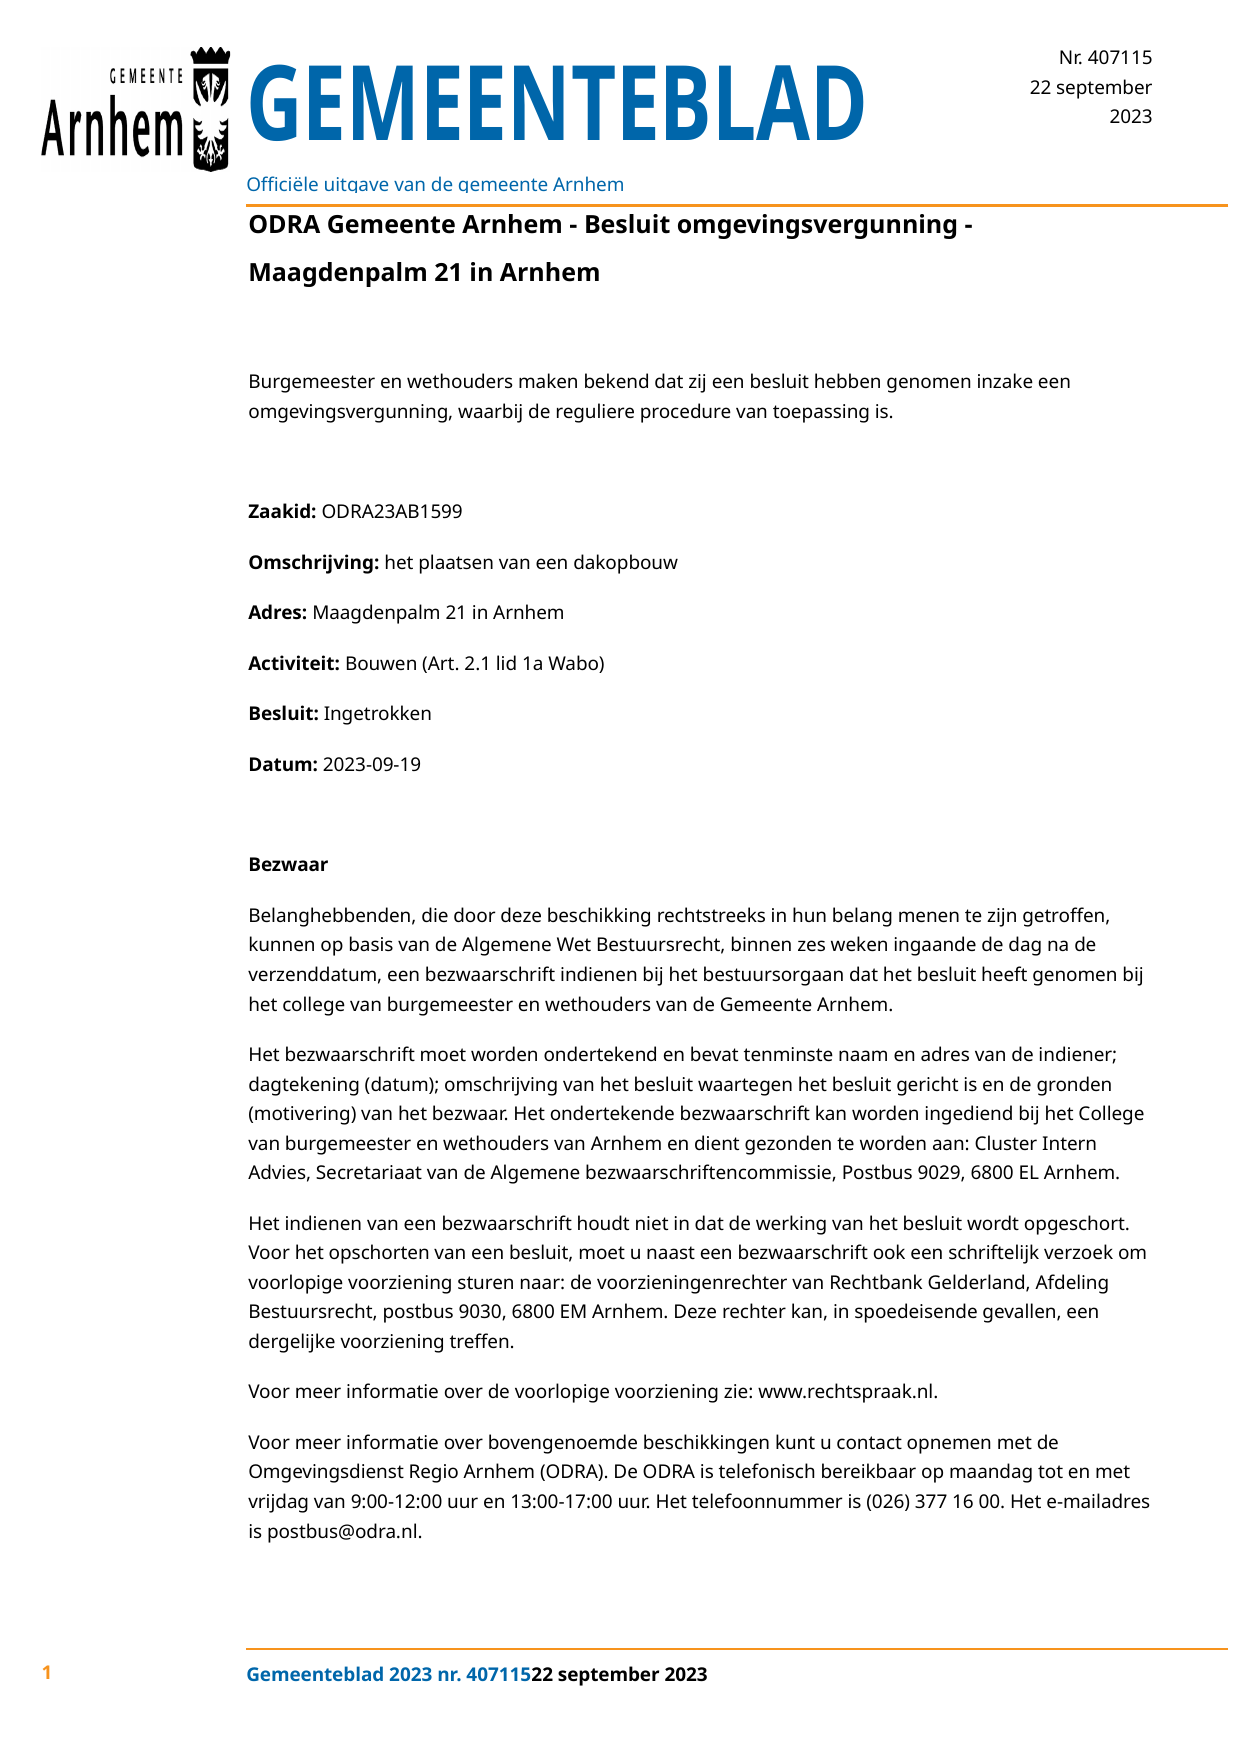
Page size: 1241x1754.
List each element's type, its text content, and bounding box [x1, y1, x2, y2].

text Burgemeester en wethouders maken bekend dat zij een besluit hebben genomen inzake een omgevingsvergunning, waarbij de reguliere procedure van toepassing is. [248, 368, 1152, 424]
text Omschrijving: het plaatsen van een dakopbouw [248, 549, 1152, 575]
text Zaakid: ODRA23AB1599 [248, 499, 1152, 524]
text Datum: 2023-09-19 [248, 751, 1152, 777]
text ODRA Gemeente Arnhem - Besluit omgevingsvergunning - Maagdenpalm 21 in Arnhem [248, 207, 1152, 288]
text Adres: Maagdenpalm 21 in Arnhem [248, 599, 1152, 625]
text Belanghebbenden, die door deze beschikking rechtstreeks in hun belang menen te zijn getroffen, kunnen op basis van de Algemene Wet Bestuursrecht, binnen zes weken ingaande de dag na de verzenddatum, een bezwaarschrift indienen bij het bestuursorgaan dat het besluit heeft genomen bij het college van burgemeester en wethouders van de Gemeente Arnhem. [248, 902, 1152, 1017]
text Activiteit: Bouwen (Art. 2.1 lid 1a Wabo) [248, 650, 1152, 676]
text Het bezwaarschrift moet worden ondertekend en bevat tenminste naam en adres van de indiener; dagtekening (datum); omschrijving van het besluit waartegen het besluit gericht is en de gronden (motivering) van het bezwaar. Het ondertekende bezwaarschrift kan worden ingediend bij het College van burgemeester en wethouders van Arnhem en dient gezonden te worden aan: Cluster Intern Advies, Secretariaat van de Algemene bezwaarschriftencommissie, Postbus 9029, 6800 EL Arnhem. [248, 1041, 1152, 1185]
text Bezwaar [248, 852, 1152, 877]
text Het indienen van een bezwaarschrift houdt niet in dat de werking van het besluit wordt opgeschort. Voor het opschorten van een besluit, moet u naast een bezwaarschrift ook een schriftelijk verzoek om voorlopige voorziening sturen naar: de voorzieningenrechter van Rechtbank Gelderland, Afdeling Bestuursrecht, postbus 9030, 6800 EM Arnhem. Deze rechter kan, in spoedeisende gevallen, een dergelijke voorziening treffen. [248, 1210, 1152, 1354]
text Voor meer informatie over de voorlopige voorziening zie: www.rechtspraak.nl. [248, 1379, 1152, 1404]
text Voor meer informatie over bovengenoemde beschikkingen kunt u contact opnemen met de Omgevingsdienst Regio Arnhem (ODRA). De ODRA is telefonisch bereikbaar op maandag tot en met vrijdag van 9:00-12:00 uur en 13:00-17:00 uur. Het telefoonnummer is (026) 377 16 00. Het e-mailadres is postbus@odra.nl. [248, 1429, 1152, 1544]
text Besluit: Ingetrokken [248, 700, 1152, 726]
picture [41, 47, 231, 172]
